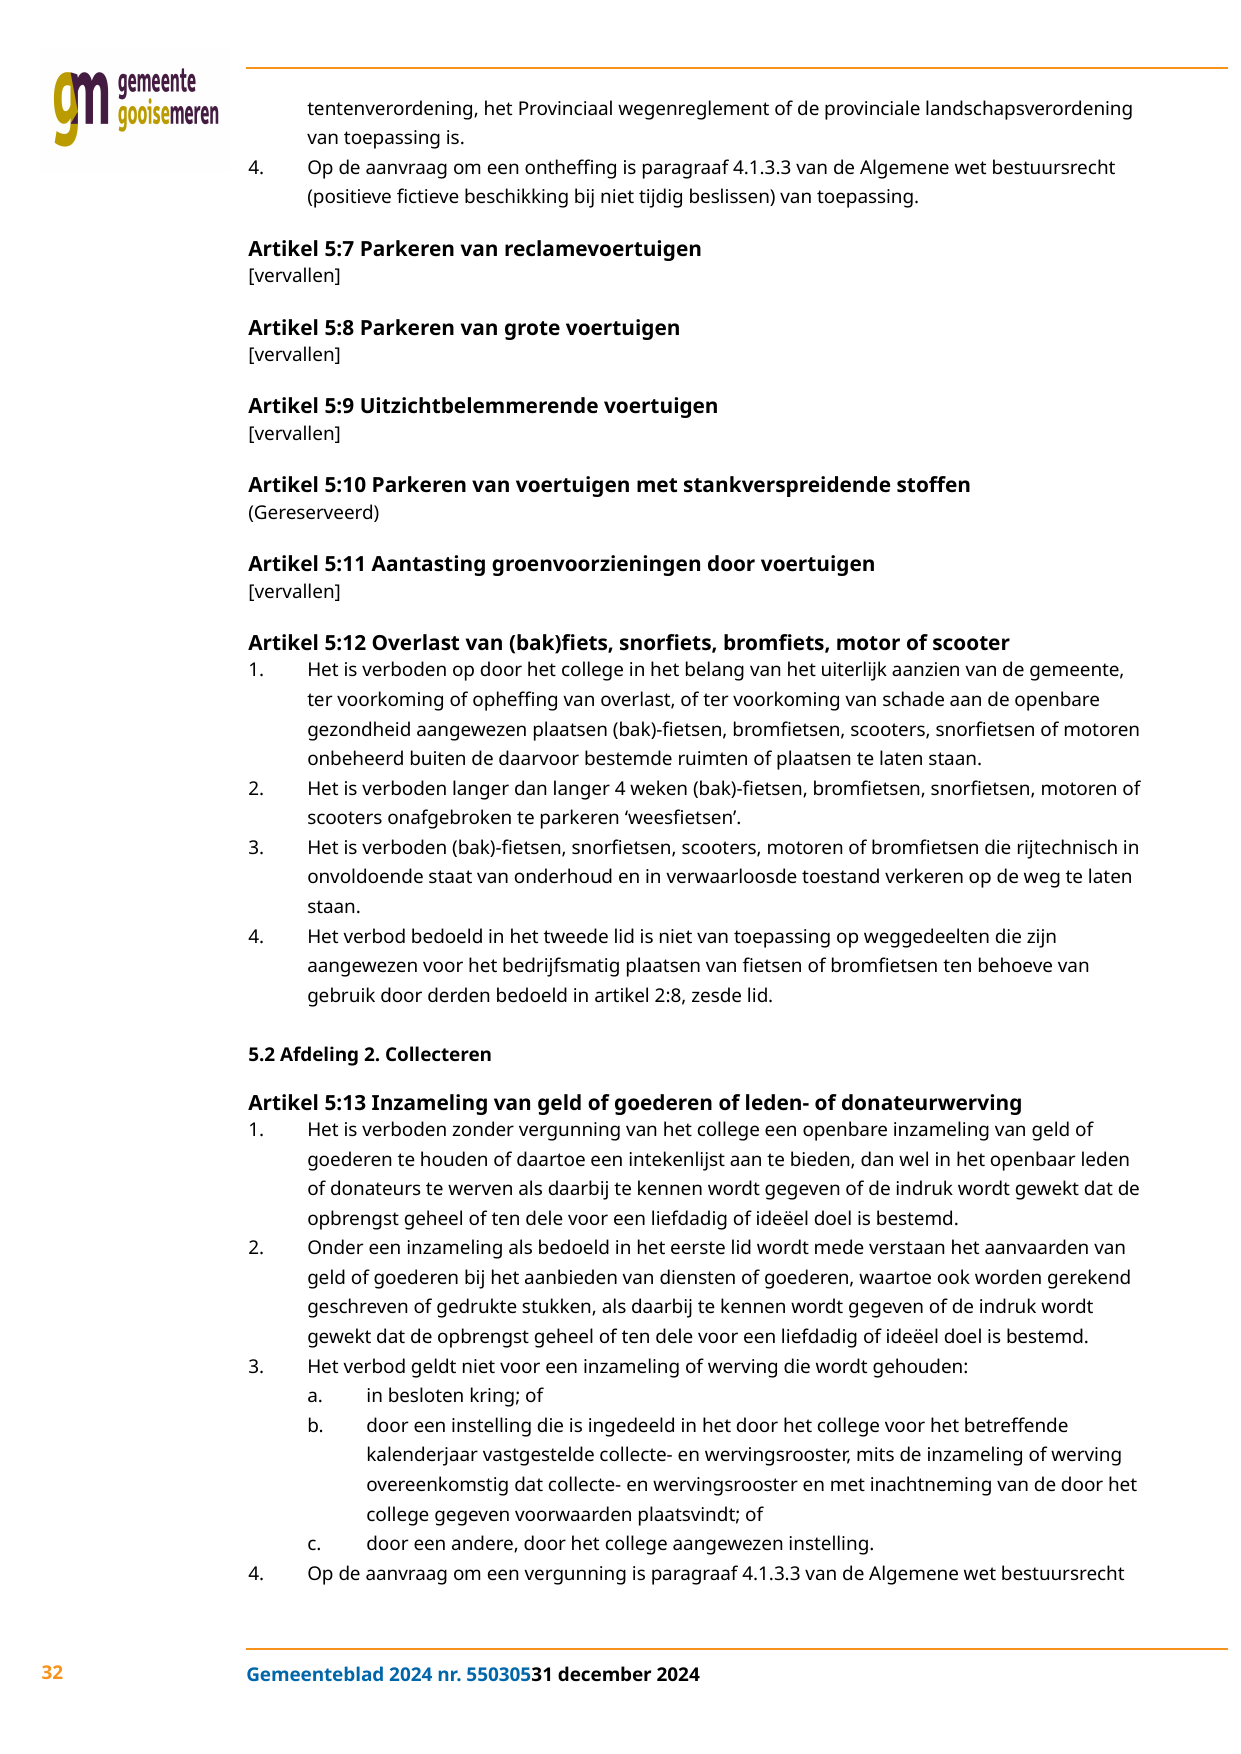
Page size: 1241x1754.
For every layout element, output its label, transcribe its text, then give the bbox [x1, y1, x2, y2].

list Het is verboden op door het college in het belang van het uiterlijk aanzien van de gemeente, ter voorkoming of opheffing van overlast, of ter voorkoming van schade aan de openbare gezondheid aangewezen plaatsen (bak)-fietsen, bromfietsen, scooters, snorfietsen of motoren onbeheerd buiten de daarvoor bestemde ruimten of plaatsen te laten staan. [248, 657, 1152, 771]
list Op de aanvraag om een vergunning is paragraaf 4.1.3.3 van de Algemene wet bestuursrecht [248, 1560, 1152, 1586]
text Artikel 5:12 Overlast van (bak)fiets, snorfiets, bromfiets, motor of scooter [248, 628, 1152, 657]
text Artikel 5:11 Aantasting groenvoorzieningen door voertuigen [248, 549, 1152, 578]
list Het verbod geldt niet voor een inzameling of werving die wordt gehouden: [248, 1353, 1152, 1379]
list Het verbod bedoeld in het tweede lid is niet van toepassing op weggedeelten die zijn aangewezen voor het bedrijfsmatig plaatsen van fietsen of bromfietsen ten behoeve van gebruik door derden bedoeld in artikel 2:8, zesde lid. [248, 923, 1152, 1008]
text [vervallen] [248, 420, 1152, 446]
text Artikel 5:9 Uitzichtbelemmerende voertuigen [248, 392, 1152, 420]
text [vervallen] [248, 578, 1152, 603]
list Het is verboden zonder vergunning van het college een openbare inzameling van geld of goederen te houden of daartoe een intekenlijst aan te bieden, dan wel in het openbaar leden of donateurs te werven als daarbij te kennen wordt gegeven of de indruk wordt gewekt dat de opbrengst geheel of ten dele voor een liefdadig of ideëel doel is bestemd. [248, 1116, 1152, 1231]
text 5.2 Afdeling 2. Collecteren [248, 1041, 1152, 1067]
picture [41, 47, 231, 172]
text [vervallen] [248, 262, 1152, 288]
text [vervallen] [248, 341, 1152, 367]
list Het is verboden langer dan langer 4 weken (bak)-fietsen, bromfietsen, snorfietsen, motoren of scooters onafgebroken te parkeren ‘weesfietsen’. [248, 775, 1152, 830]
list door een andere, door het college aangewezen instelling. [307, 1530, 1152, 1556]
list in besloten kring; of [307, 1382, 1152, 1408]
text Artikel 5:13 Inzameling van geld of goederen of leden- of donateurwerving [248, 1088, 1152, 1116]
text Artikel 5:8 Parkeren van grote voertuigen [248, 313, 1152, 341]
list Onder een inzameling als bedoeld in het eerste lid wordt mede verstaan het aanvaarden van geld of goederen bij het aanbieden van diensten of goederen, waartoe ook worden gerekend geschreven of gedrukte stukken, als daarbij te kennen wordt gegeven of de indruk wordt gewekt dat de opbrengst geheel of ten dele voor een liefdadig of ideëel doel is bestemd. [248, 1234, 1152, 1349]
list door een instelling die is ingedeeld in het door het college voor het betreffende kalenderjaar vastgestelde collecte- en wervingsrooster, mits de inzameling of werving overeenkomstig dat collecte- en wervingsrooster en met inachtneming van de door het college gegeven voorwaarden plaatsvindt; of [307, 1412, 1152, 1527]
text Artikel 5:10 Parkeren van voertuigen met stankverspreidende stoffen [248, 471, 1152, 499]
list Het is verboden (bak)-fietsen, snorfietsen, scooters, motoren of bromfietsen die rijtechnisch in onvoldoende staat van onderhoud en in verwaarloosde toestand verkeren op de weg te laten staan. [248, 834, 1152, 919]
list tentenverordening, het Provinciaal wegenreglement of de provinciale landschapsverordening van toepassing is. [248, 95, 1152, 150]
text Artikel 5:7 Parkeren van reclamevoertuigen [248, 234, 1152, 262]
text (Gereserveerd) [248, 499, 1152, 525]
list Op de aanvraag om een ontheffing is paragraaf 4.1.3.3 van de Algemene wet bestuursrecht (positieve fictieve beschikking bij niet tijdig beslissen) van toepassing. [248, 154, 1152, 209]
